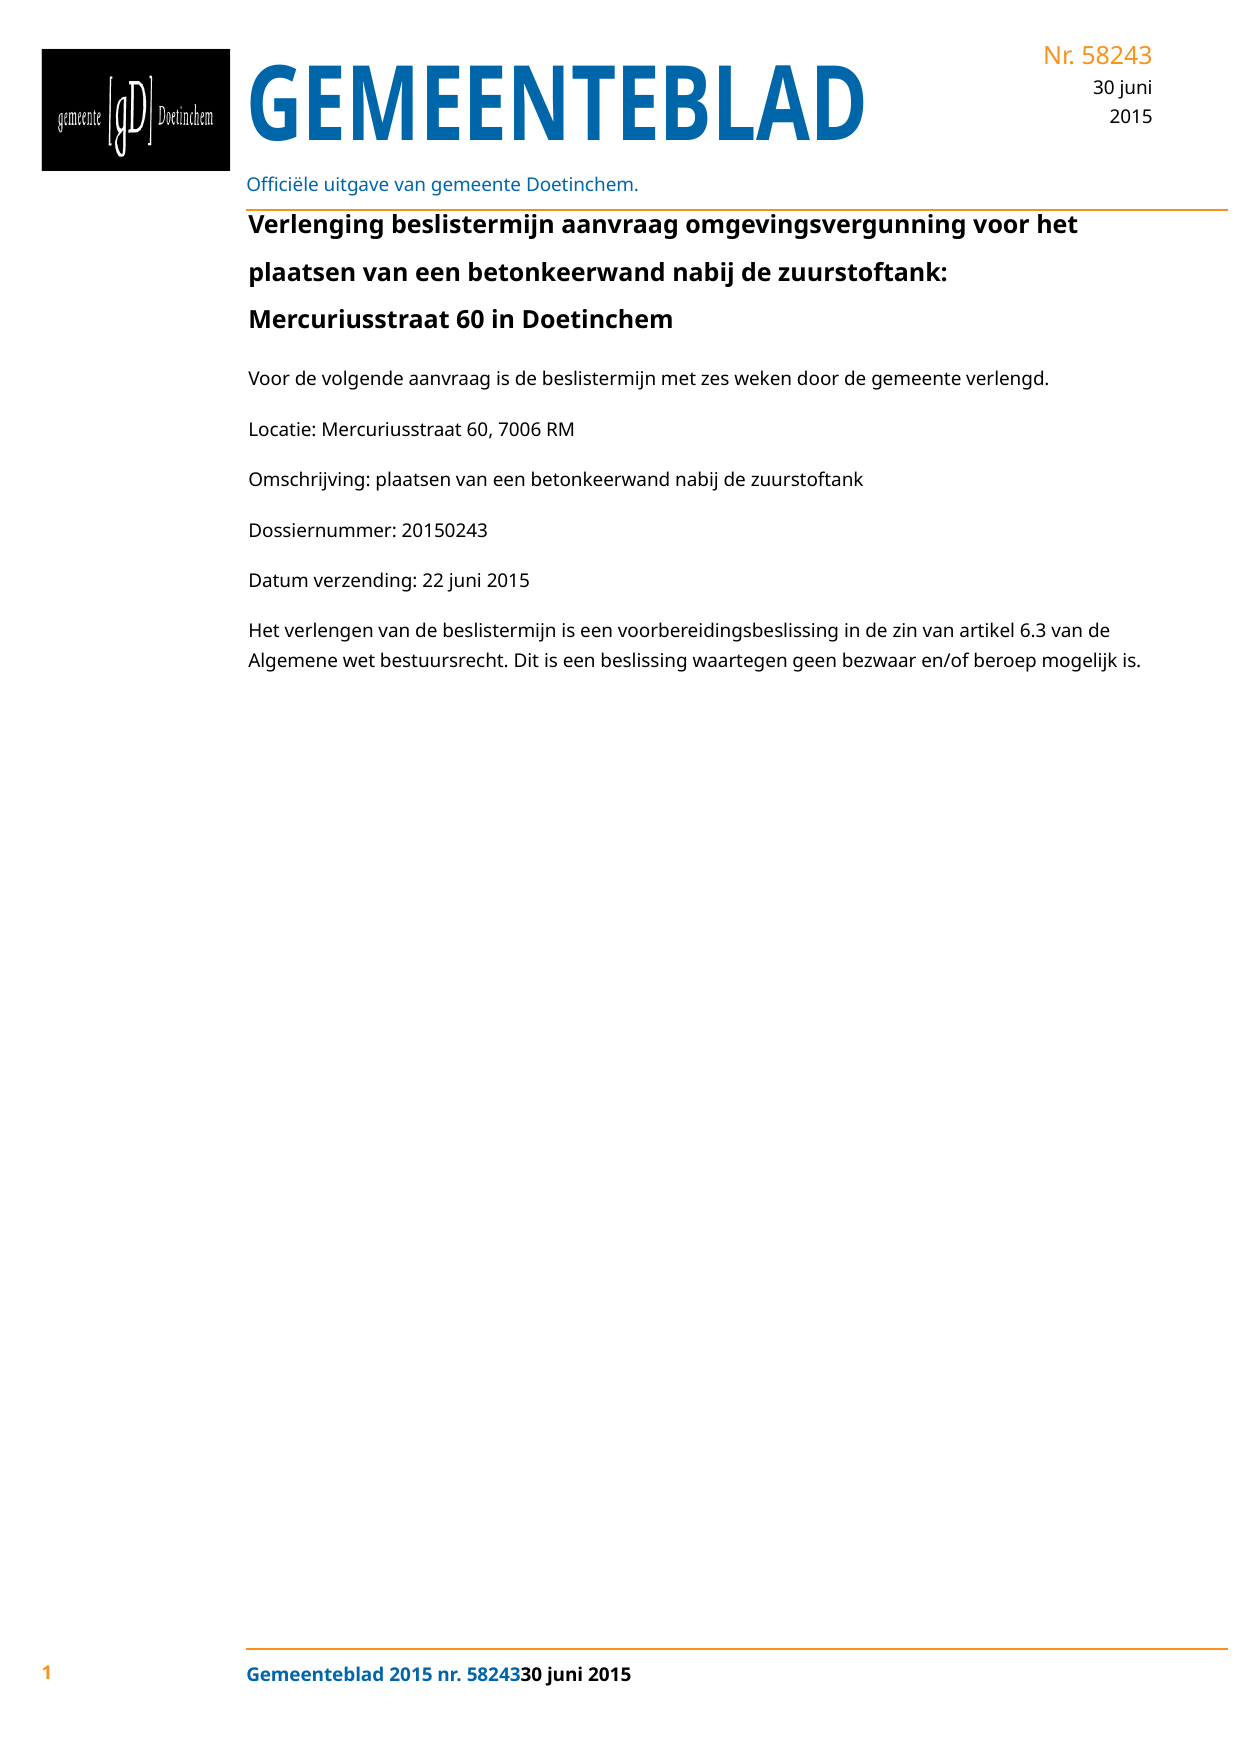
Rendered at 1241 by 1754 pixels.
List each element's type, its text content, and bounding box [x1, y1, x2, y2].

text Datum verzending: 22 juni 2015 [248, 567, 1152, 593]
text Locatie: Mercuriusstraat 60, 7006 RM [248, 416, 1152, 442]
text Het verlengen van de beslistermijn is een voorbereidingsbeslissing in de zin van artikel 6.3 van de Algemene wet bestuursrecht. Dit is een beslissing waartegen geen bezwaar en/of beroep mogelijk is. [248, 618, 1152, 673]
text Verlenging beslistermijn aanvraag omgevingsvergunning voor het plaatsen van een betonkeerwand nabij de zuurstoftank: Mercuriusstraat 60 in Doetinchem [248, 211, 1152, 336]
text Voor de volgende aanvraag is de beslistermijn met zes weken door de gemeente verlengd. [248, 366, 1152, 391]
text Omschrijving: plaatsen van een betonkeerwand nabij de zuurstoftank [248, 466, 1152, 492]
picture [41, 47, 231, 172]
text Dossiernummer: 20150243 [248, 517, 1152, 542]
